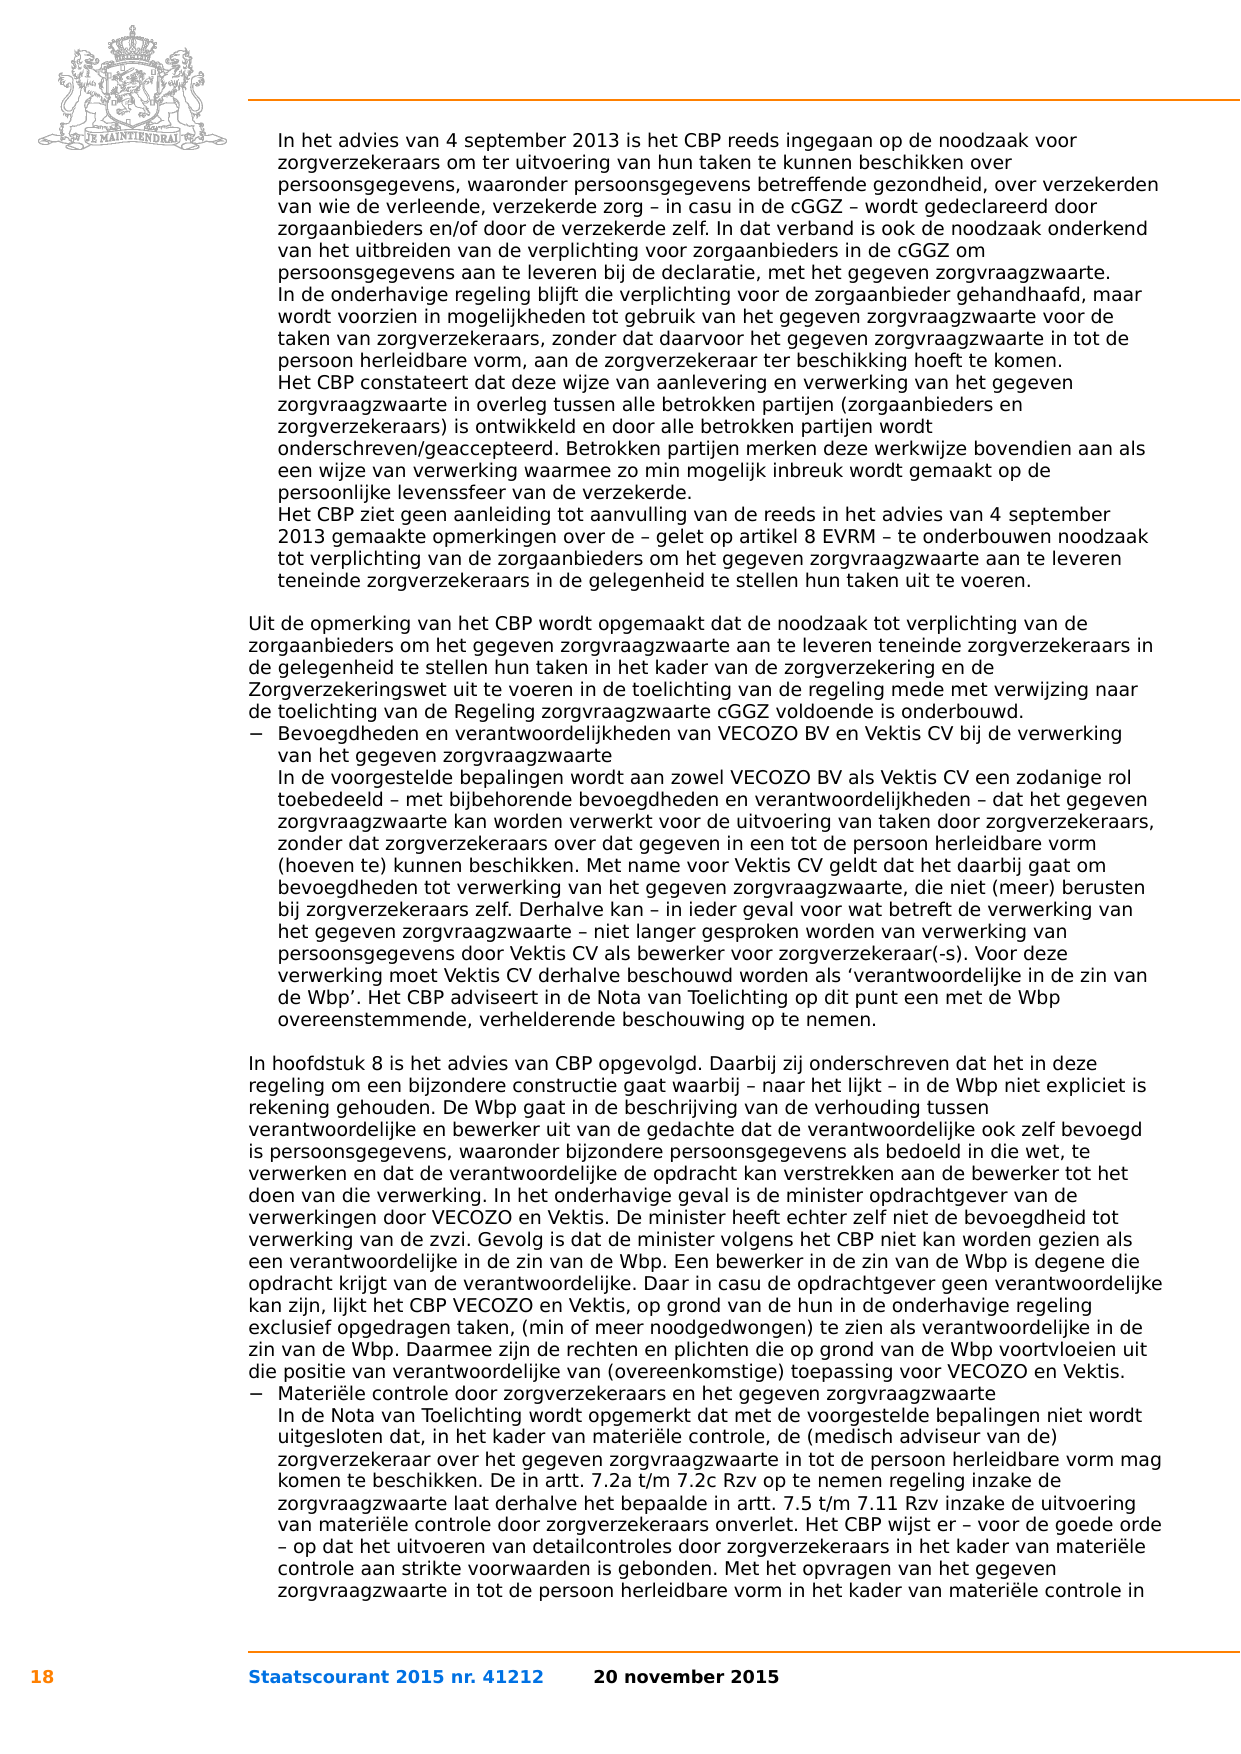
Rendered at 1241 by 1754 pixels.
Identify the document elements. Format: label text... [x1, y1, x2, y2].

text Uit de opmerking van het CBP wordt opgemaakt dat de noodzaak tot verplichting van de zorgaanbieders om het gegeven zorgvraagzwaarte aan te leveren teneinde zorgverzekeraars in de gelegenheid te stellen hun taken in het kader van de zorgverzekering en de Zorgverzekeringswet uit te voeren in de toelichting van de regeling mede met verwijzing naar de toelichting van de Regeling zorgvraagzwaarte cGGZ voldoende is onderbouwd. [248, 613, 1163, 723]
text In de voorgestelde bepalingen wordt aan zowel VECOZO BV als Vektis CV een zodanige rol toebedeeld – met bijbehorende bevoegdheden en verantwoordelijkheden – dat het gegeven zorgvraagzwaarte kan worden verwerkt voor de uitvoering van taken door zorgverzekeraars, zonder dat zorgverzekeraars over dat gegeven in een tot de persoon herleidbare vorm (hoeven te) kunnen beschikken. Met name voor Vektis CV geldt dat het daarbij gaat om bevoegdheden tot verwerking van het gegeven zorgvraagzwaarte, die niet (meer) berusten bij zorgverzekeraars zelf. Derhalve kan – in ieder geval voor wat betreft de verwerking van het gegeven zorgvraagzwaarte – niet langer gesproken worden van verwerking van persoonsgegevens door Vektis CV als bewerker voor zorgverzekeraar(-s). Voor deze verwerking moet Vektis CV derhalve beschouwd worden als ‘verantwoordelijke in de zin van de Wbp’. Het CBP adviseert in de Nota van Toelichting op dit punt een met de Wbp overeenstemmende, verhelderende beschouwing op te nemen. [277, 767, 1163, 1031]
text In het advies van 4 september 2013 is het CBP reeds ingegaan op de noodzaak voor zorgverzekeraars om ter uitvoering van hun taken te kunnen beschikken over persoonsgegevens, waaronder persoonsgegevens betreffende gezondheid, over verzekerden van wie de verleende, verzekerde zorg – in casu in de cGGZ – wordt gedeclareerd door zorgaanbieders en/of door de verzekerde zelf. In dat verband is ook de noodzaak onderkend van het uitbreiden van de verplichting voor zorgaanbieders in de cGGZ om persoonsgegevens aan te leveren bij de declaratie, met het gegeven zorgvraagzwaarte. [277, 130, 1163, 284]
text In de Nota van Toelichting wordt opgemerkt dat met de voorgestelde bepalingen niet wordt uitgesloten dat, in het kader van materiële controle, de (medisch adviseur van de) zorgverzekeraar over het gegeven zorgvraagzwaarte in tot de persoon herleidbare vorm mag komen te beschikken. De in artt. 7.2a t/m 7.2c Rzv op te nemen regeling inzake de zorgvraagzwaarte laat derhalve het bepaalde in artt. 7.5 t/m 7.11 Rzv inzake de uitvoering van materiële controle door zorgverzekeraars onverlet. Het CBP wijst er – voor de goede orde – op dat het uitvoeren van detailcontroles door zorgverzekeraars in het kader van materiële controle aan strikte voorwaarden is gebonden. Met het opvragen van het gegeven zorgvraagzwaarte in tot de persoon herleidbare vorm in het kader van materiële controle in [277, 1404, 1163, 1602]
picture [38, 25, 227, 150]
text − Bevoegdheden en verantwoordelijkheden van VECOZO BV en Vektis CV bij de verwerking van het gegeven zorgvraagzwaarte [248, 723, 1163, 767]
text In hoofdstuk 8 is het advies van CBP opgevolgd. Daarbij zij onderschreven dat het in deze regeling om een bijzondere constructie gaat waarbij – naar het lijkt – in de Wbp niet expliciet is rekening gehouden. De Wbp gaat in de beschrijving van de verhouding tussen verantwoordelijke en bewerker uit van de gedachte dat de verantwoordelijke ook zelf bevoegd is persoonsgegevens, waaronder bijzondere persoonsgegevens als bedoeld in die wet, te verwerken en dat de verantwoordelijke de opdracht kan verstrekken aan de bewerker tot het doen van die verwerking. In het onderhavige geval is de minister opdrachtgever van de verwerkingen door VECOZO en Vektis. De minister heeft echter zelf niet de bevoegdheid tot verwerking van de zvzi. Gevolg is dat de minister volgens het CBP niet kan worden gezien als een verantwoordelijke in de zin van de Wbp. Een bewerker in de zin van de Wbp is degene die opdracht krijgt van de verantwoordelijke. Daar in casu de opdrachtgever geen verantwoordelijke kan zijn, lijkt het CBP VECOZO en Vektis, op grond van de hun in de onderhavige regeling exclusief opgedragen taken, (min of meer noodgedwongen) te zien als verantwoordelijke in de zin van de Wbp. Daarmee zijn de rechten en plichten die op grond van de Wbp voortvloeien uit die positie van verantwoordelijke van (overeenkomstige) toepassing voor VECOZO en Vektis. [248, 1053, 1163, 1382]
text Het CBP constateert dat deze wijze van aanlevering en verwerking van het gegeven zorgvraagzwaarte in overleg tussen alle betrokken partijen (zorgaanbieders en zorgverzekeraars) is ontwikkeld en door alle betrokken partijen wordt onderschreven/geaccepteerd. Betrokken partijen merken deze werkwijze bovendien aan als een wijze van verwerking waarmee zo min mogelijk inbreuk wordt gemaakt op de persoonlijke levenssfeer van de verzekerde. [277, 372, 1163, 503]
text − Materiële controle door zorgverzekeraars en het gegeven zorgvraagzwaarte [248, 1382, 1163, 1404]
text Het CBP ziet geen aanleiding tot aanvulling van de reeds in het advies van 4 september 2013 gemaakte opmerkingen over de – gelet op artikel 8 EVRM – te onderbouwen noodzaak tot verplichting van de zorgaanbieders om het gegeven zorgvraagzwaarte aan te leveren teneinde zorgverzekeraars in de gelegenheid te stellen hun taken uit te voeren. [277, 503, 1163, 591]
text In de onderhavige regeling blijft die verplichting voor de zorgaanbieder gehandhaafd, maar wordt voorzien in mogelijkheden tot gebruik van het gegeven zorgvraagzwaarte voor de taken van zorgverzekeraars, zonder dat daarvoor het gegeven zorgvraagzwaarte in tot de persoon herleidbare vorm, aan de zorgverzekeraar ter beschikking hoeft te komen. [277, 284, 1163, 372]
